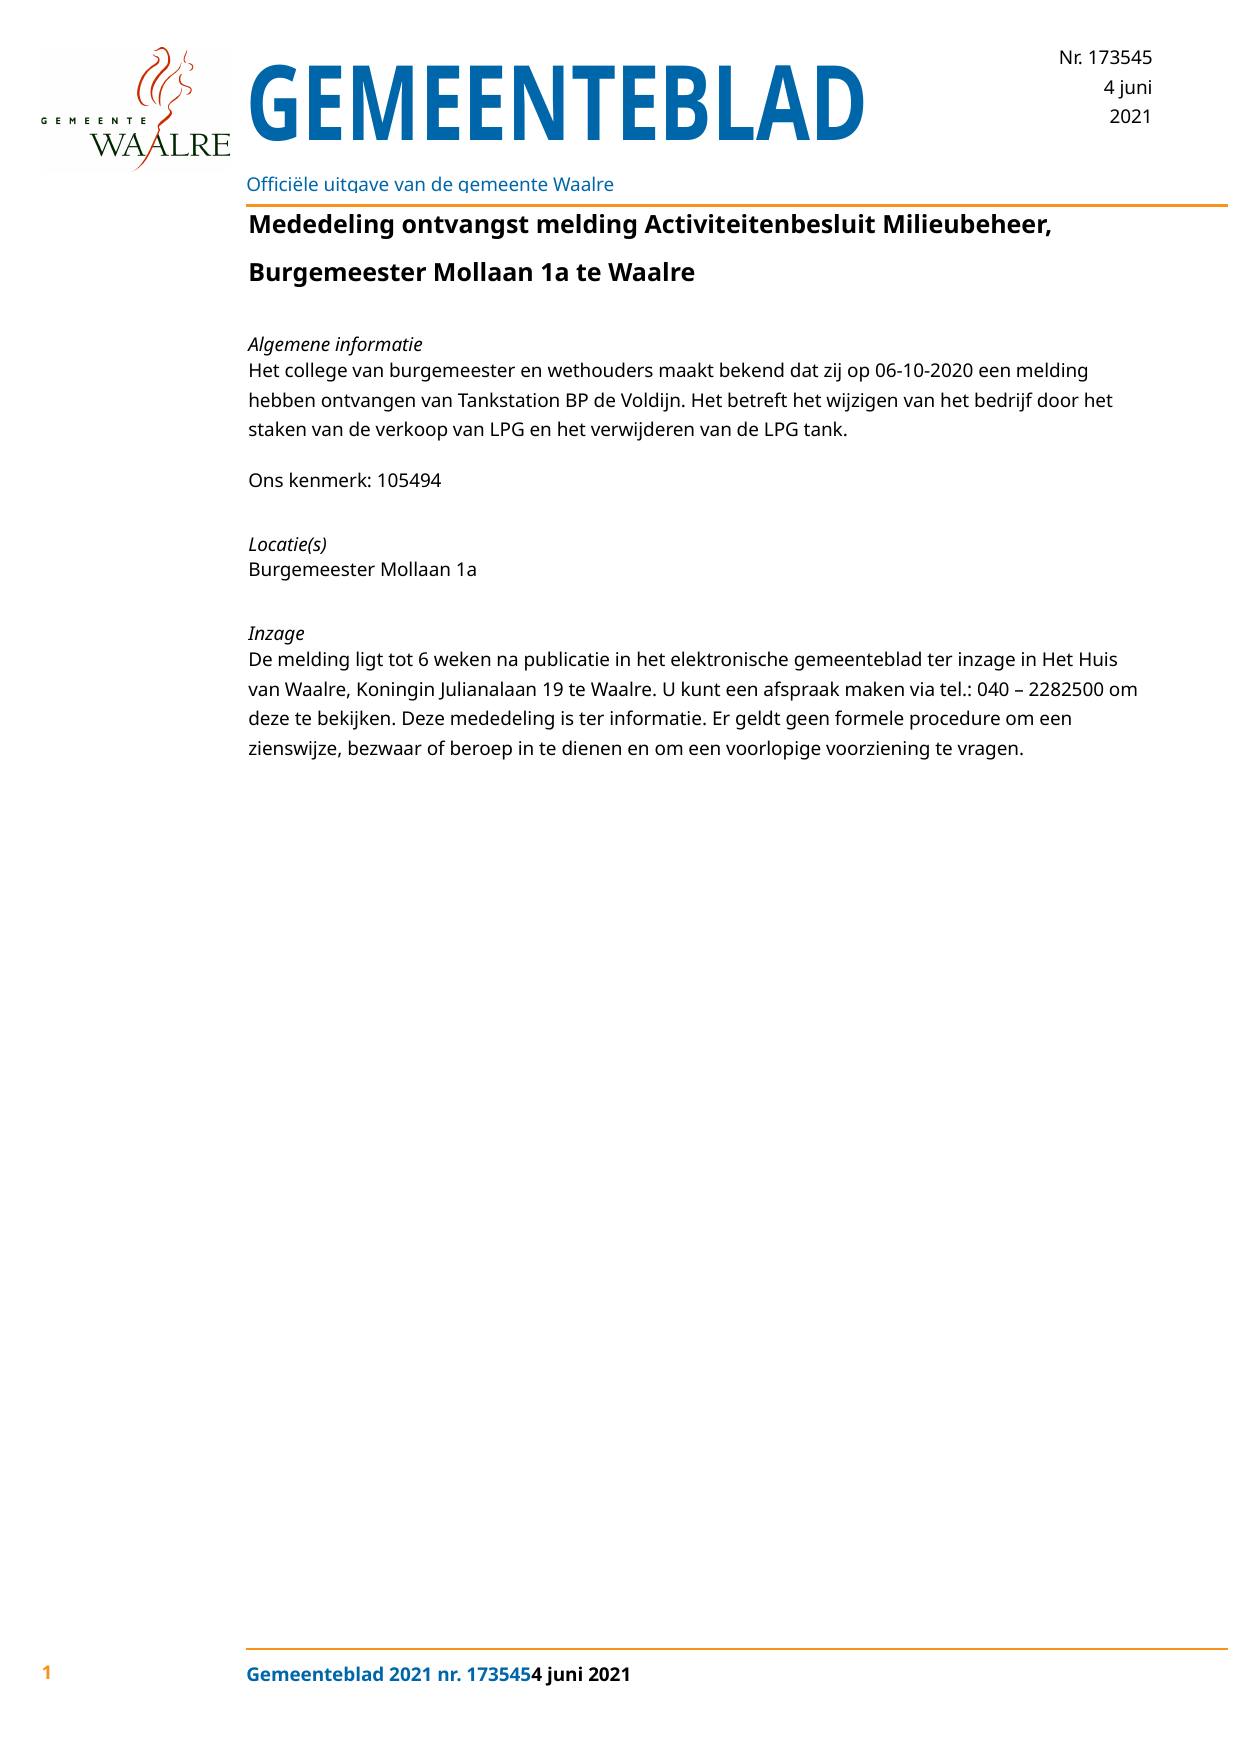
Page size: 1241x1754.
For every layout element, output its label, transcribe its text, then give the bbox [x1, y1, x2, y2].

text Mededeling ontvangst melding Activiteitenbesluit Milieubeheer, Burgemeester Mollaan 1a te Waalre [248, 207, 1152, 288]
text Locatie(s) [248, 531, 1152, 556]
text Algemene informatie [248, 331, 1152, 357]
text Het college van burgemeester en wethouders maakt bekend dat zij op 06-10-2020 een melding hebben ontvangen van Tankstation BP de Voldijn. Het betreft het wijzigen van het bedrijf door het staken van de verkoop van LPG en het verwijderen van de LPG tank. [248, 357, 1152, 442]
text De melding ligt tot 6 weken na publicatie in het elektronische gemeenteblad ter inzage in Het Huis van Waalre, Koningin Julianalaan 19 te Waalre. U kunt een afspraak maken via tel.: 040 – 2282500 om deze te bekijken. Deze mededeling is ter informatie. Er geldt geen formele procedure om een zienswijze, bezwaar of beroep in te dienen en om een voorlopige voorziening te vragen. [248, 646, 1152, 761]
text Burgemeester Mollaan 1a [248, 556, 1152, 582]
text Inzage [248, 620, 1152, 646]
picture [41, 47, 231, 172]
text Ons kenmerk: 105494 [248, 467, 1152, 492]
